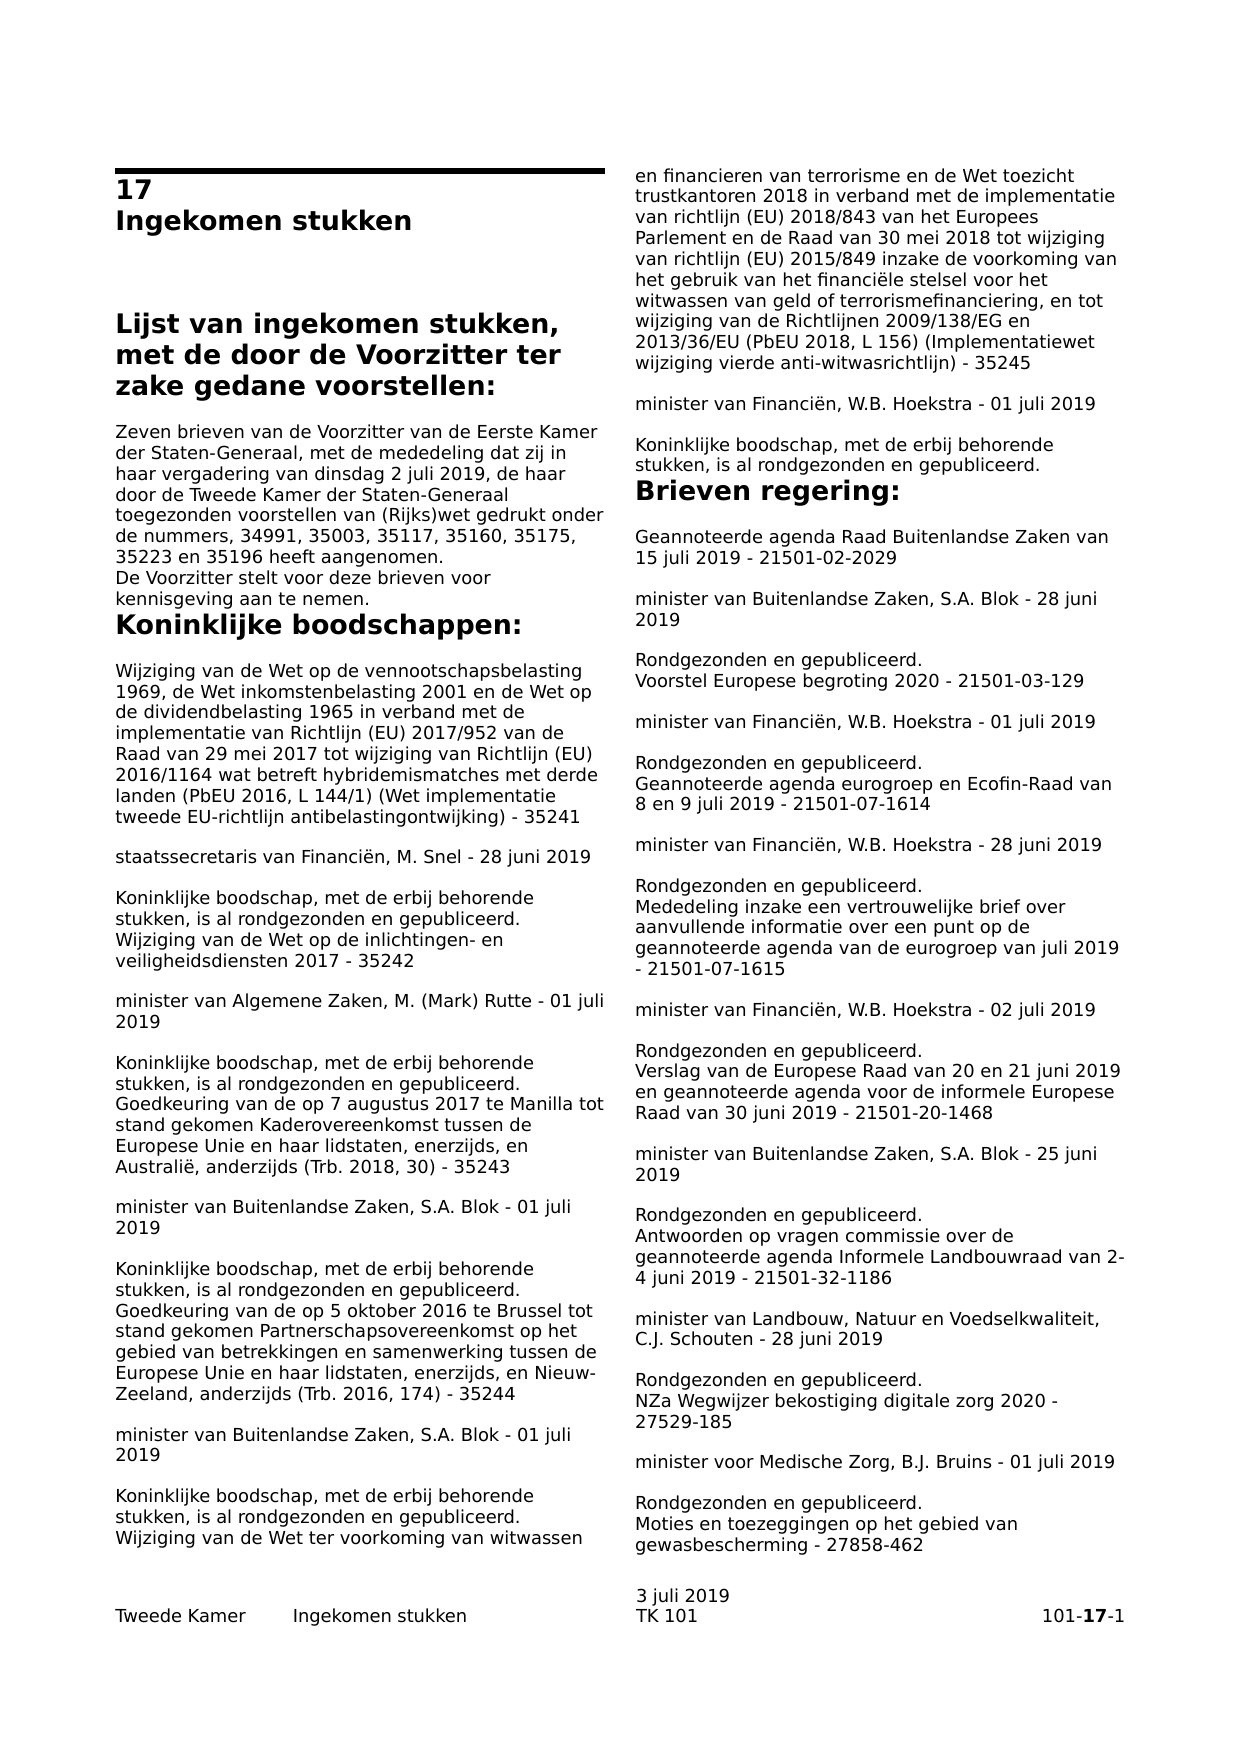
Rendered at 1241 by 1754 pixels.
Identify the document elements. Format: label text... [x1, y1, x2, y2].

text Wijziging van de Wet op de vennootschapsbelasting 1969, de Wet inkomstenbelasting 2001 en de Wet op de dividendbelasting 1965 in verband met de implementatie van Richtlijn (EU) 2017/952 van de Raad van 29 mei 2017 tot wijziging van Richtlijn (EU) 2016/1164 wat betreft hybridemismatches met derde landen (PbEU 2016, L 144/1) (Wet implementatie tweede EU-richtlijn antibelastingontwijking) - 35241 [115, 661, 605, 827]
text Rondgezonden en gepubliceerd. [635, 1205, 1125, 1226]
text minister van Buitenlandse Zaken, S.A. Blok - 01 juli 2019 [115, 1197, 605, 1239]
text Rondgezonden en gepubliceerd. [635, 1493, 1125, 1514]
text minister van Algemene Zaken, M. (Mark) Rutte - 01 juli 2019 [115, 991, 605, 1033]
text Antwoorden op vragen commissie over de geannoteerde agenda Informele Landbouwraad van 2-4 juni 2019 - 21501-32-1186 [635, 1226, 1125, 1288]
text Koninklijke boodschap, met de erbij behorende stukken, is al rondgezonden en gepubliceerd. [635, 434, 1125, 476]
text minister van Buitenlandse Zaken, S.A. Blok - 25 juni 2019 [635, 1144, 1125, 1185]
text Voorstel Europese begroting 2020 - 21501-03-129 [635, 671, 1125, 692]
text Wijziging van de Wet op de inlichtingen- en veiligheidsdiensten 2017 - 35242 [115, 929, 605, 971]
text minister van Financiën, W.B. Hoekstra - 01 juli 2019 [635, 712, 1125, 732]
text Rondgezonden en gepubliceerd. [635, 1370, 1125, 1391]
text minister van Financiën, W.B. Hoekstra - 01 juli 2019 [635, 394, 1125, 414]
text minister van Landbouw, Natuur en Voedselkwaliteit, C.J. Schouten - 28 juni 2019 [635, 1308, 1125, 1350]
text Rondgezonden en gepubliceerd. [635, 1040, 1125, 1061]
text Zeven brieven van de Voorzitter van de Eerste Kamer der Staten-Generaal, met de mededeling dat zij in haar vergadering van dinsdag 2 juli 2019, de haar door de Tweede Kamer der Staten-Generaal toegezonden voorstellen van (Rijks)wet gedrukt onder de nummers, 34991, 35003, 35117, 35160, 35175, 35223 en 35196 heeft aangenomen. [115, 422, 605, 568]
text Mededeling inzake een vertrouwelijke brief over aanvullende informatie over een punt op de geannoteerde agenda van de eurogroep van juli 2019 - 21501-07-1615 [635, 896, 1125, 980]
text Moties en toezeggingen op het gebied van gewasbescherming - 27858-462 [635, 1514, 1125, 1555]
text minister van Financiën, W.B. Hoekstra - 02 juli 2019 [635, 1000, 1125, 1020]
text Koninklijke boodschap, met de erbij behorende stukken, is al rondgezonden en gepubliceerd. [115, 888, 605, 929]
text Koninklijke boodschap, met de erbij behorende stukken, is al rondgezonden en gepubliceerd. [115, 1259, 605, 1300]
text Geannoteerde agenda Raad Buitenlandse Zaken van 15 juli 2019 - 21501-02-2029 [635, 527, 1125, 569]
title Koninklijke boodschappen: [115, 609, 605, 641]
text Goedkeuring van de op 5 oktober 2016 te Brussel tot stand gekomen Partnerschapsovereenkomst op het gebied van betrekkingen en samenwerking tussen de Europese Unie en haar lidstaten, enerzijds, en Nieuw-Zeeland, anderzijds (Trb. 2016, 174) - 35244 [115, 1300, 605, 1404]
text De Voorzitter stelt voor deze brieven voor kennisgeving aan te nemen. [115, 568, 605, 609]
title Lijst van ingekomen stukken, met de door de Voorzitter ter zake gedane voorstellen: [115, 308, 605, 402]
text Wijziging van de Wet ter voorkoming van witwassen [115, 1527, 605, 1548]
text minister van Buitenlandse Zaken, S.A. Blok - 01 juli 2019 [115, 1424, 605, 1466]
text Geannoteerde agenda eurogroep en Ecofin-Raad van 8 en 9 juli 2019 - 21501-07-1614 [635, 773, 1125, 815]
title 17 Ingekomen stukken [115, 174, 605, 237]
text Rondgezonden en gepubliceerd. [635, 876, 1125, 896]
text Koninklijke boodschap, met de erbij behorende stukken, is al rondgezonden en gepubliceerd. [115, 1053, 605, 1094]
text staatssecretaris van Financiën, M. Snel - 28 juni 2019 [115, 847, 605, 868]
text minister voor Medische Zorg, B.J. Bruins - 01 juli 2019 [635, 1452, 1125, 1473]
text NZa Wegwijzer bekostiging digitale zorg 2020 - 27529-185 [635, 1391, 1125, 1432]
text Verslag van de Europese Raad van 20 en 21 juni 2019 en geannoteerde agenda voor de informele Europese Raad van 30 juni 2019 - 21501-20-1468 [635, 1061, 1125, 1124]
text Rondgezonden en gepubliceerd. [635, 650, 1125, 671]
text en financieren van terrorisme en de Wet toezicht trustkantoren 2018 in verband met de implementatie van richtlijn (EU) 2018/843 van het Europees Parlement en de Raad van 30 mei 2018 tot wijziging van richtlijn (EU) 2015/849 inzake de voorkoming van het gebruik van het financiële stelsel voor het witwassen van geld of terrorismefinanciering, en tot wijziging van de Richtlijnen 2009/138/EG en 2013/36/EU (PbEU 2018, L 156) (Implementatiewet wijziging vierde anti-witwasrichtlijn) - 35245 [635, 165, 1125, 374]
text Koninklijke boodschap, met de erbij behorende stukken, is al rondgezonden en gepubliceerd. [115, 1486, 605, 1527]
title Brieven regering: [635, 476, 1125, 507]
text minister van Buitenlandse Zaken, S.A. Blok - 28 juni 2019 [635, 589, 1125, 630]
text Goedkeuring van de op 7 augustus 2017 te Manilla tot stand gekomen Kaderovereenkomst tussen de Europese Unie en haar lidstaten, enerzijds, en Australië, anderzijds (Trb. 2018, 30) - 35243 [115, 1094, 605, 1177]
text Rondgezonden en gepubliceerd. [635, 752, 1125, 773]
text minister van Financiën, W.B. Hoekstra - 28 juni 2019 [635, 835, 1125, 856]
